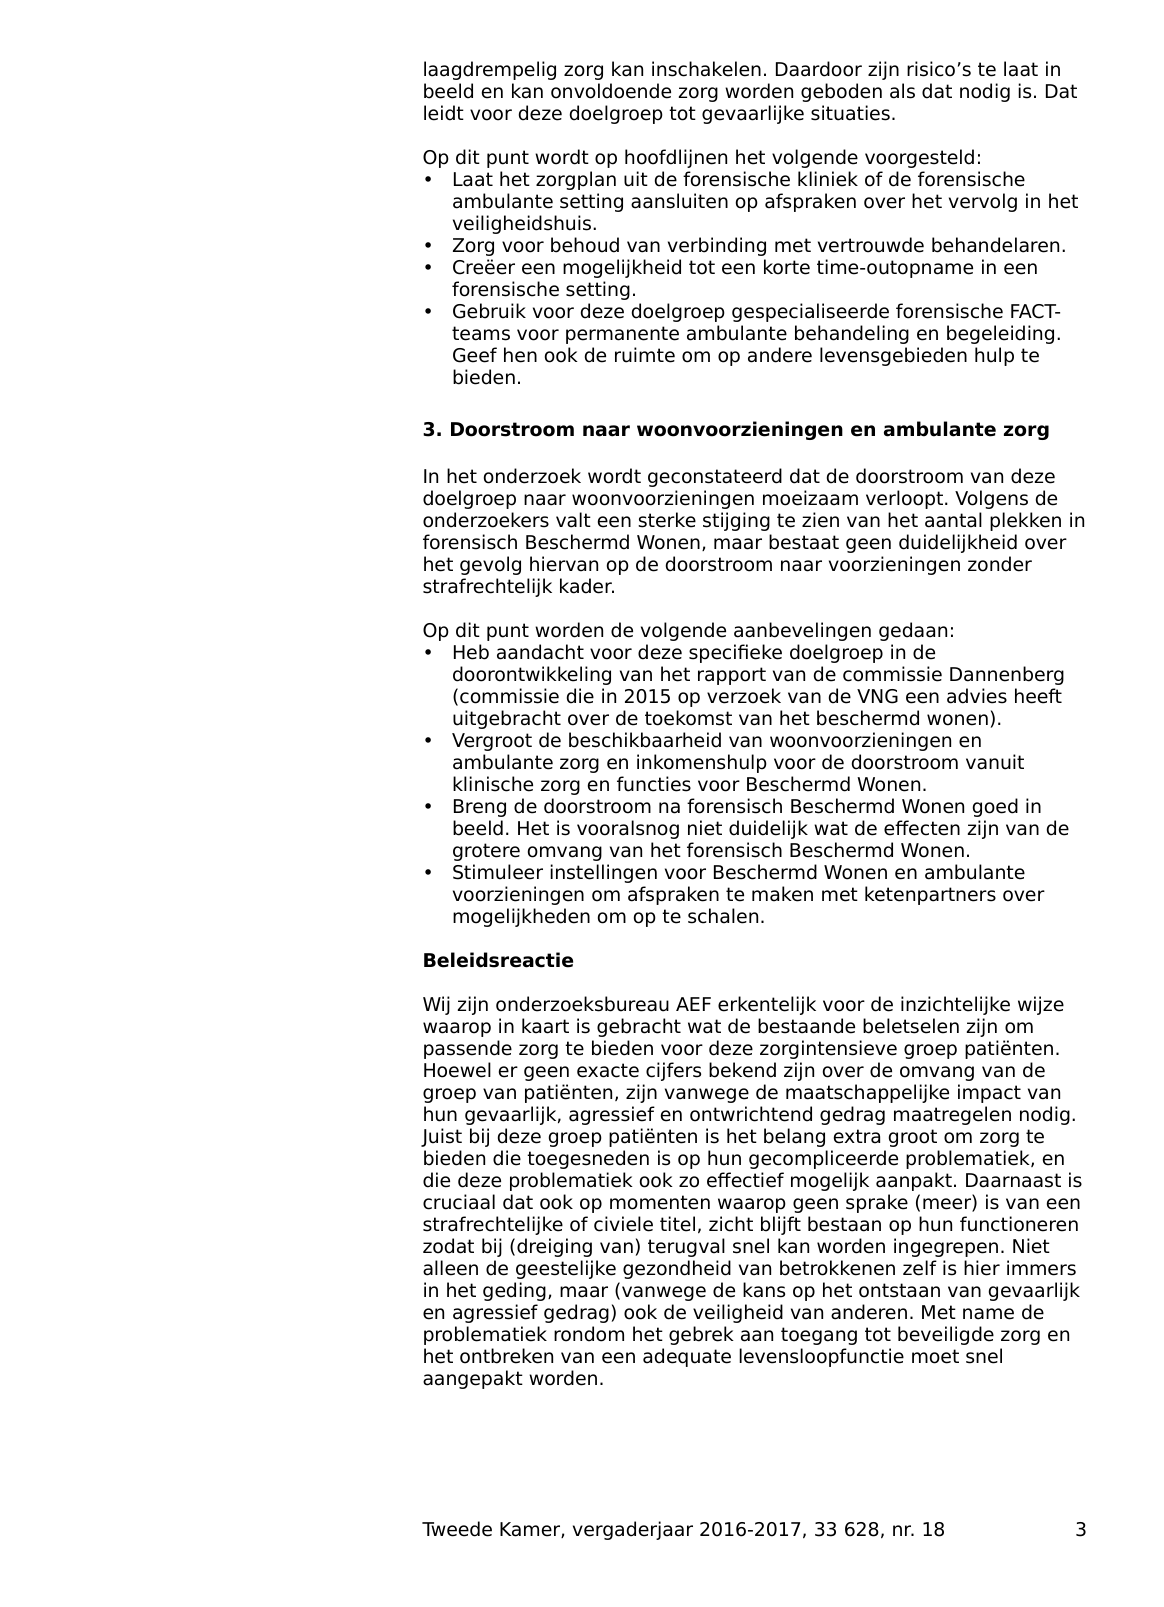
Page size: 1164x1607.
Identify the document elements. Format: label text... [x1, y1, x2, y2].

text • Heb aandacht voor deze specifieke doelgroep in de doorontwikkeling van het rapport van de commissie Dannenberg (commissie die in 2015 op verzoek van de VNG een advies heeft uitgebracht over de toekomst van het beschermd wonen). [422, 642, 1087, 730]
text • Creëer een mogelijkheid tot een korte time-outopname in een forensische setting. [422, 257, 1087, 301]
text • Stimuleer instellingen voor Beschermd Wonen en ambulante voorzieningen om afspraken te maken met ketenpartners over mogelijkheden om op te schalen. [422, 862, 1087, 928]
text • Breng de doorstroom na forensisch Beschermd Wonen goed in beeld. Het is vooralsnog niet duidelijk wat de effecten zijn van de grotere omvang van het forensisch Beschermd Wonen. [422, 796, 1087, 862]
text • Zorg voor behoud van verbinding met vertrouwde behandelaren. [422, 235, 1087, 257]
text Wij zijn onderzoeksbureau AEF erkentelijk voor de inzichtelijke wijze waarop in kaart is gebracht wat de bestaande beletselen zijn om passende zorg te bieden voor deze zorgintensieve groep patiënten. Hoewel er geen exacte cijfers bekend zijn over de omvang van de groep van patiënten, zijn vanwege de maatschappelijke impact van hun gevaarlijk, agressief en ontwrichtend gedrag maatregelen nodig. Juist bij deze groep patiënten is het belang extra groot om zorg te bieden die toegesneden is op hun gecompliceerde problematiek, en die deze problematiek ook zo effectief mogelijk aanpakt. Daarnaast is cruciaal dat ook op momenten waarop geen sprake (meer) is van een strafrechtelijke of civiele titel, zicht blijft bestaan op hun functioneren zodat bij (dreiging van) terugval snel kan worden ingegrepen. Niet alleen de geestelijke gezondheid van betrokkenen zelf is hier immers in het geding, maar (vanwege de kans op het ontstaan van gevaarlijk en agressief gedrag) ook de veiligheid van anderen. Met name de problematiek rondom het gebrek aan toegang tot beveiligde zorg en het ontbreken van een adequate levensloopfunctie moet snel aangepakt worden. [422, 994, 1087, 1390]
text laagdrempelig zorg kan inschakelen. Daardoor zijn risico’s te laat in beeld en kan onvoldoende zorg worden geboden als dat nodig is. Dat leidt voor deze doelgroep tot gevaarlijke situaties. [422, 59, 1087, 125]
subtitle 3. Doorstroom naar woonvoorzieningen en ambulante zorg [422, 419, 1087, 441]
text Op dit punt worden de volgende aanbevelingen gedaan: [422, 620, 1087, 642]
text • Vergroot de beschikbaarheid van woonvoorzieningen en ambulante zorg en inkomenshulp voor de doorstroom vanuit klinische zorg en functies voor Beschermd Wonen. [422, 730, 1087, 796]
text • Laat het zorgplan uit de forensische kliniek of de forensische ambulante setting aansluiten op afspraken over het vervolg in het veiligheidshuis. [422, 169, 1087, 235]
text In het onderzoek wordt geconstateerd dat de doorstroom van deze doelgroep naar woonvoorzieningen moeizaam verloopt. Volgens de onderzoekers valt een sterke stijging te zien van het aantal plekken in forensisch Beschermd Wonen, maar bestaat geen duidelijkheid over het gevolg hiervan op de doorstroom naar voorzieningen zonder strafrechtelijk kader. [422, 466, 1087, 598]
text Op dit punt wordt op hoofdlijnen het volgende voorgesteld: [422, 147, 1087, 169]
text • Gebruik voor deze doelgroep gespecialiseerde forensische FACT-teams voor permanente ambulante behandeling en begeleiding. Geef hen ook de ruimte om op andere levensgebieden hulp te bieden. [422, 301, 1087, 389]
subtitle Beleidsreactie [422, 950, 1087, 972]
